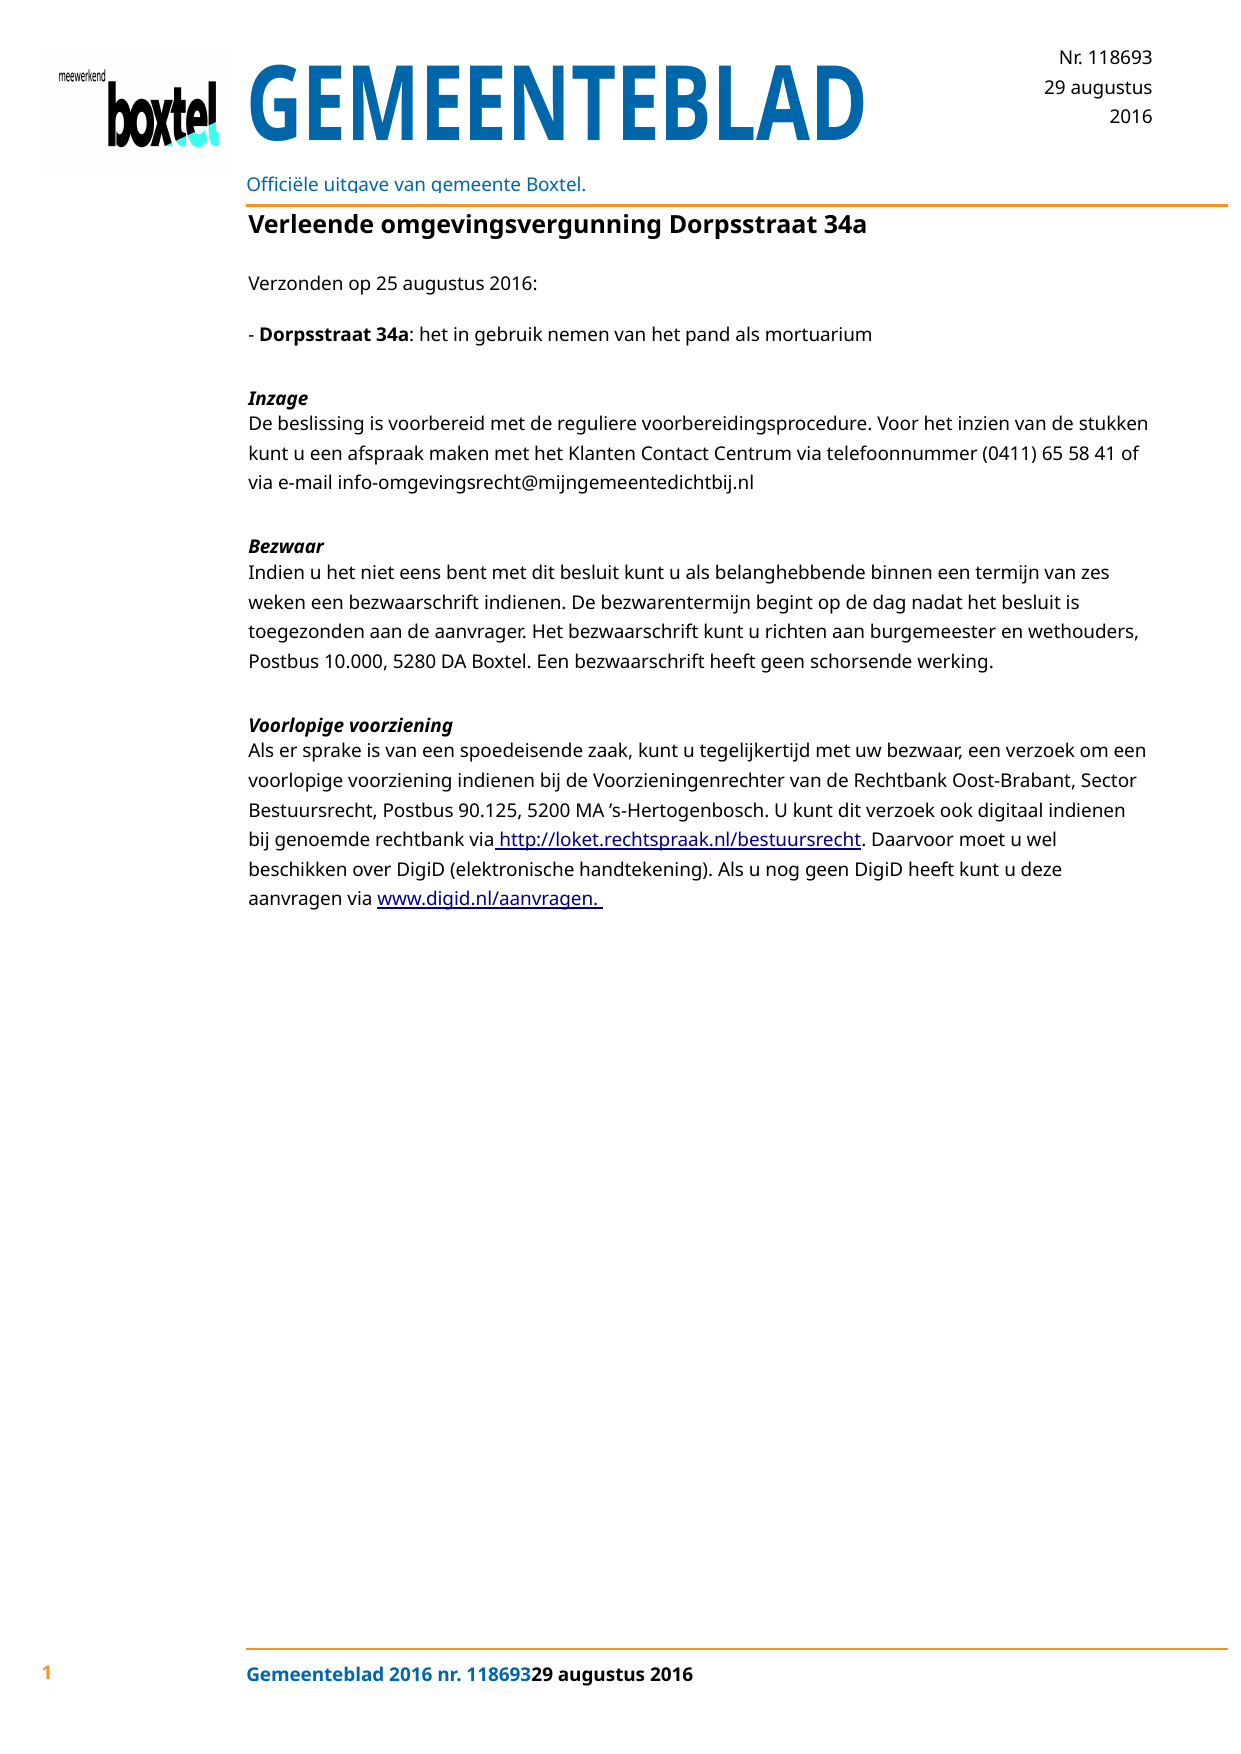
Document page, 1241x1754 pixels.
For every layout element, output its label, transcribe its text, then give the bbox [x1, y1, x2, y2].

text Bezwaar [248, 533, 1152, 559]
text - Dorpsstraat 34a: het in gebruik nemen van het pand als mortuarium [248, 321, 1152, 346]
text Verleende omgevingsvergunning Dorpsstraat 34a [248, 207, 1152, 241]
text De beslissing is voorbereid met de reguliere voorbereidingsprocedure. Voor het inzien van de stukken kunt u een afspraak maken met het Klanten Contact Centrum via telefoonnummer (0411) 65 58 41 of via e-mail info-omgevingsrecht@mijngemeentedichtbij.nl [248, 410, 1152, 495]
text Voorlopige voorziening [248, 712, 1152, 738]
text Inzage [248, 385, 1152, 410]
text Indien u het niet eens bent met dit besluit kunt u als belanghebbende binnen een termijn van zes weken een bezwaarschrift indienen. De bezwarentermijn begint op de dag nadat het besluit is toegezonden aan de aanvrager. Het bezwaarschrift kunt u richten aan burgemeester en wethouders, Postbus 10.000, 5280 DA Boxtel. Een bezwaarschrift heeft geen schorsende werking. [248, 559, 1152, 674]
picture [41, 47, 231, 172]
text Als er sprake is van een spoedeisende zaak, kunt u tegelijkertijd met uw bezwaar, een verzoek om een voorlopige voorziening indienen bij de Voorzieningenrechter van de Rechtbank Oost-Brabant, Sector Bestuursrecht, Postbus 90.125, 5200 MA ’s-Hertogenbosch. U kunt dit verzoek ook digitaal indienen bij genoemde rechtbank via http://loket.rechtspraak.nl/bestuursrecht. Daarvoor moet u wel beschikken over DigiD (elektronische handtekening). Als u nog geen DigiD heeft kunt u deze aanvragen via www.digid.nl/aanvragen. [248, 738, 1152, 911]
text Verzonden op 25 augustus 2016: [248, 270, 1152, 296]
